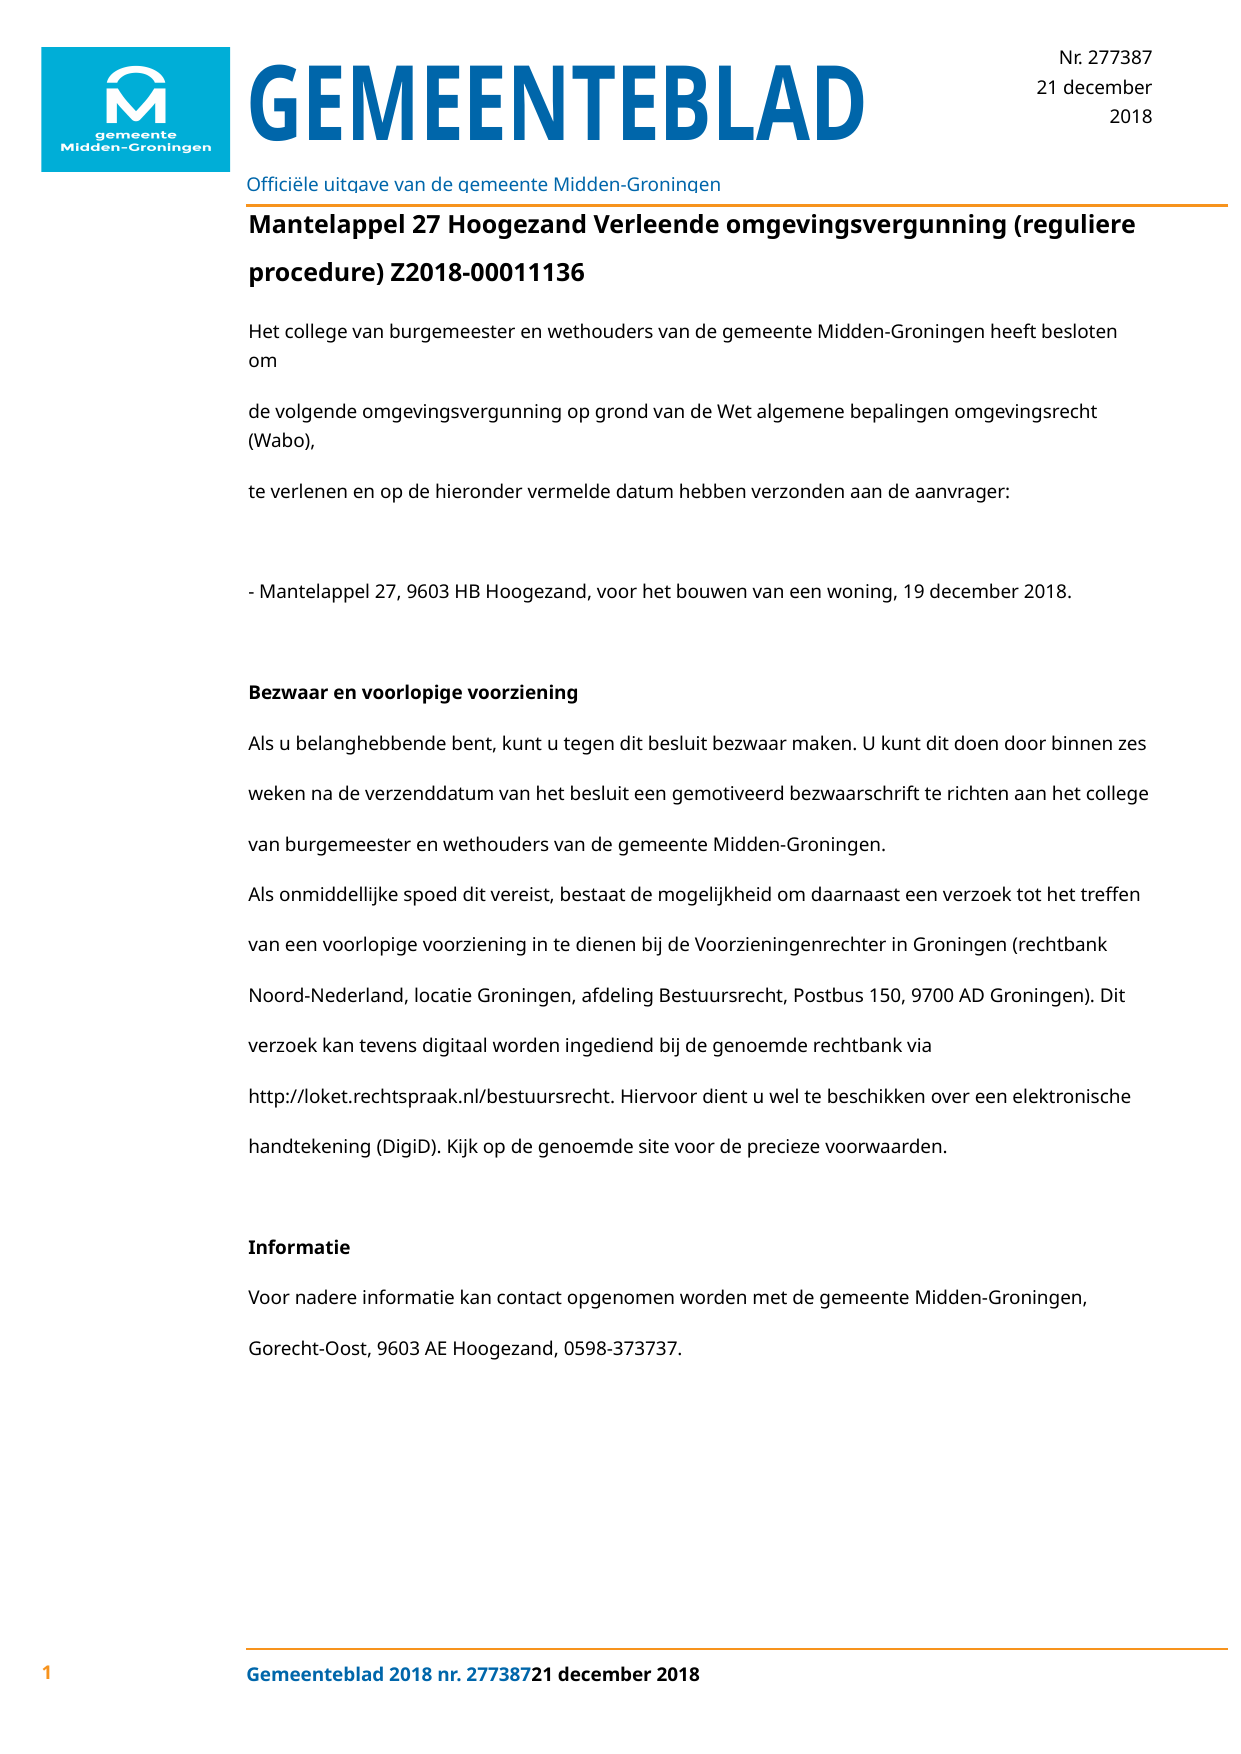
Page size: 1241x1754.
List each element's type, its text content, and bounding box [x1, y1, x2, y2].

text Als u belanghebbende bent, kunt u tegen dit besluit bezwaar maken. U kunt dit doen door binnen zes [248, 730, 1152, 756]
text Mantelappel 27 Hoogezand Verleende omgevingsvergunning (reguliere procedure) Z2018-00011136 [248, 207, 1152, 288]
text Voor nadere informatie kan contact opgenomen worden met de gemeente Midden-Groningen, [248, 1284, 1152, 1310]
text verzoek kan tevens digitaal worden ingediend bij de genoemde rechtbank via [248, 1032, 1152, 1058]
text http://loket.rechtspraak.nl/bestuursrecht. Hiervoor dient u wel te beschikken over een elektronische [248, 1083, 1152, 1109]
text van burgemeester en wethouders van de gemeente Midden-Groningen. [248, 831, 1152, 857]
text - Mantelappel 27, 9603 HB Hoogezand, voor het bouwen van een woning, 19 december 2018. [248, 579, 1152, 604]
text Bezwaar en voorlopige voorziening [248, 679, 1152, 705]
text Het college van burgemeester en wethouders van de gemeente Midden-Groningen heeft besloten om [248, 318, 1152, 373]
text Als onmiddellijke spoed dit vereist, bestaat de mogelijkheid om daarnaast een verzoek tot het treffen [248, 881, 1152, 907]
text te verlenen en op de hieronder vermelde datum hebben verzonden aan de aanvrager: [248, 478, 1152, 504]
text de volgende omgevingsvergunning op grond van de Wet algemene bepalingen omgevingsrecht (Wabo), [248, 398, 1152, 453]
text van een voorlopige voorziening in te dienen bij de Voorzieningenrechter in Groningen (rechtbank [248, 932, 1152, 957]
text Gorecht-Oost, 9603 AE Hoogezand, 0598-373737. [248, 1335, 1152, 1361]
picture [184, 146, 190, 153]
picture [108, 66, 164, 82]
text handtekening (DigiD). Kijk op de genoemde site voor de precieze voorwaarden. [248, 1133, 1152, 1159]
picture [107, 89, 165, 122]
text Noord-Nederland, locatie Groningen, afdeling Bestuursrecht, Postbus 150, 9700 AD Groningen). Dit [248, 982, 1152, 1008]
text Informatie [248, 1234, 1152, 1260]
text weken na de verzenddatum van het besluit een gemotiveerd bezwaarschrift te richten aan het college [248, 780, 1152, 806]
